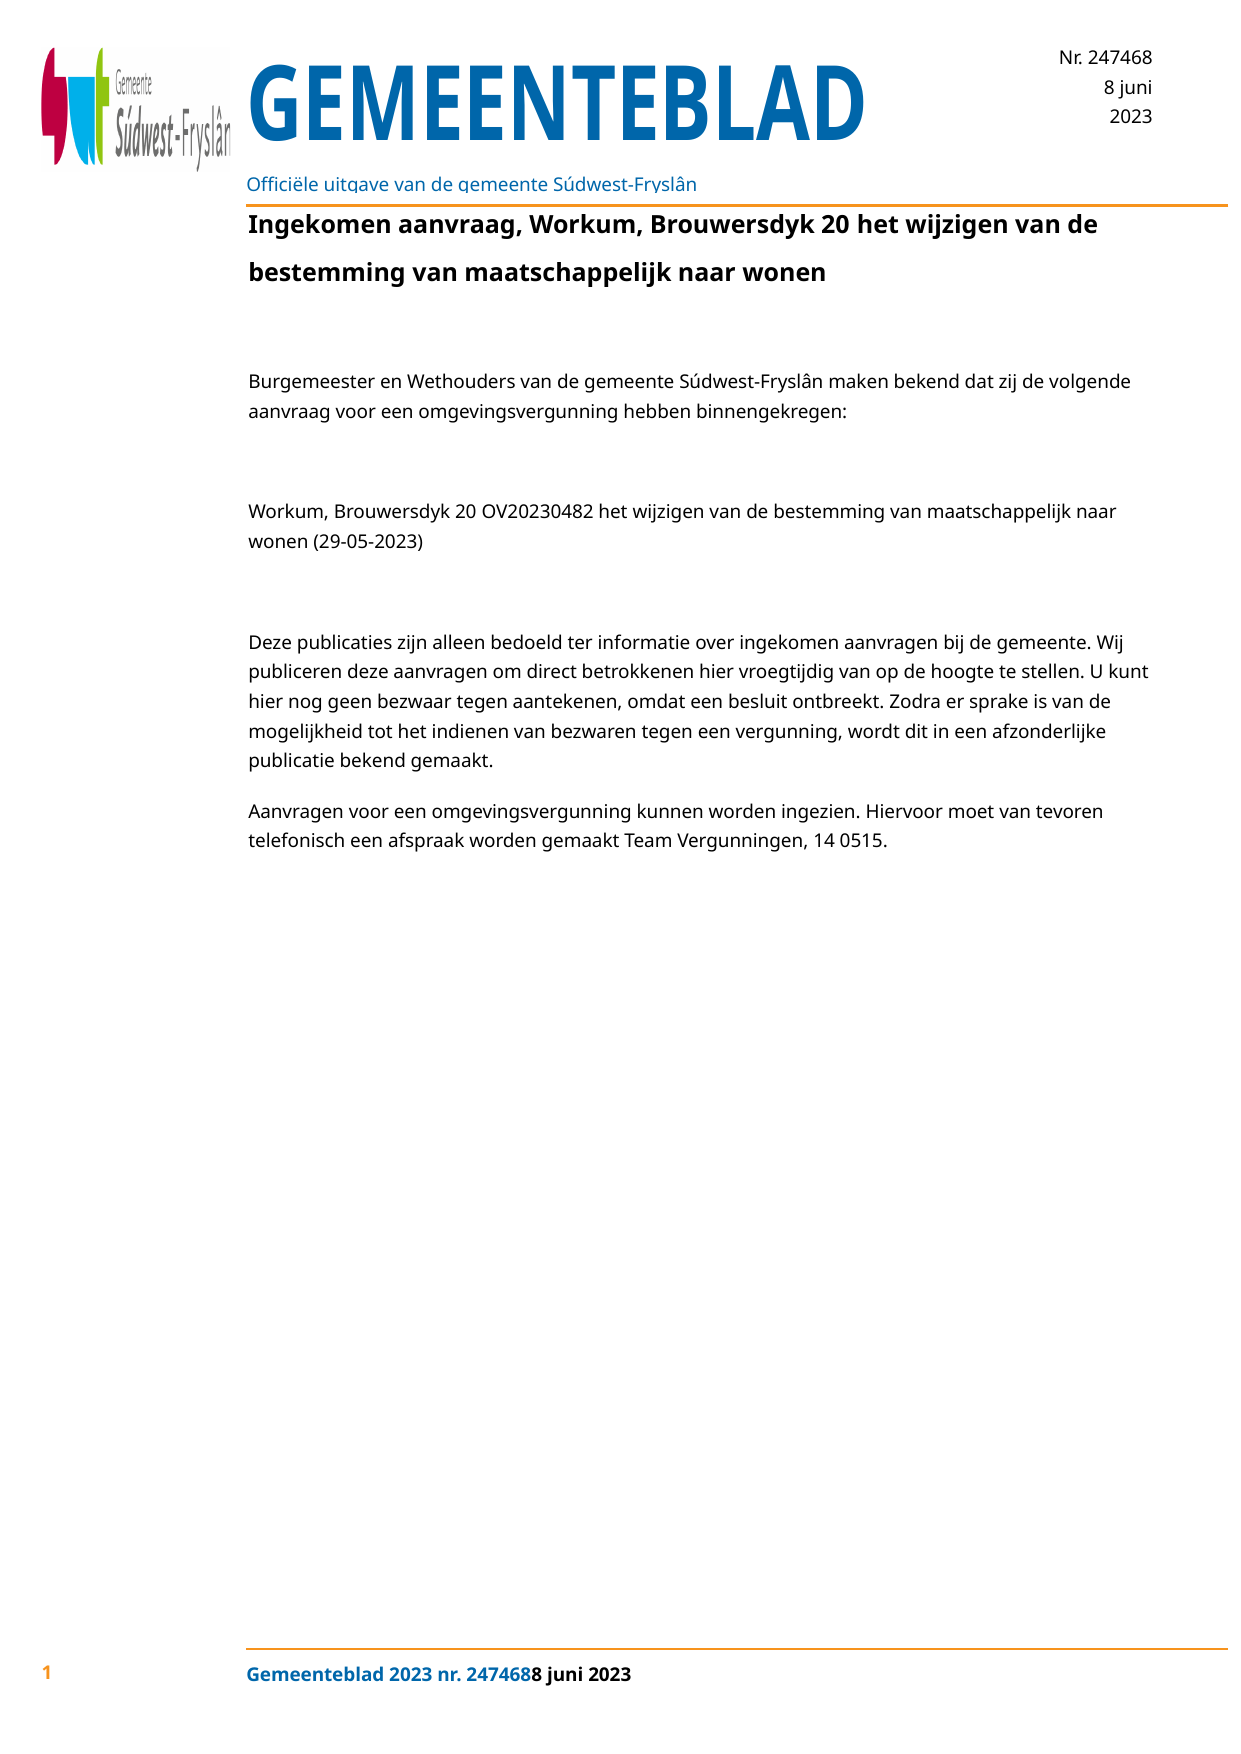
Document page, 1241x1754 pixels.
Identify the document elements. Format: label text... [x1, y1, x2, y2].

text Ingekomen aanvraag, Workum, Brouwersdyk 20 het wijzigen van de bestemming van maatschappelijk naar wonen [248, 207, 1152, 288]
text Deze publicaties zijn alleen bedoeld ter informatie over ingekomen aanvragen bij de gemeente. Wij publiceren deze aanvragen om direct betrokkenen hier vroegtijdig van op de hoogte te stellen. U kunt hier nog geen bezwaar tegen aantekenen, omdat een besluit ontbreekt. Zodra er sprake is van de mogelijkheid tot het indienen van bezwaren tegen een vergunning, wordt dit in een afzonderlijke publicatie bekend gemaakt. [248, 629, 1152, 773]
text Burgemeester en Wethouders van de gemeente Súdwest-Fryslân maken bekend dat zij de volgende aanvraag voor een omgevingsvergunning hebben binnengekregen: [248, 368, 1152, 424]
picture [41, 47, 231, 172]
text Aanvragen voor een omgevingsvergunning kunnen worden ingezien. Hiervoor moet van tevoren telefonisch een afspraak worden gemaakt Team Vergunningen, 14 0515. [248, 798, 1152, 853]
text Workum, Brouwersdyk 20 OV20230482 het wijzigen van de bestemming van maatschappelijk naar wonen (29-05-2023) [248, 499, 1152, 554]
